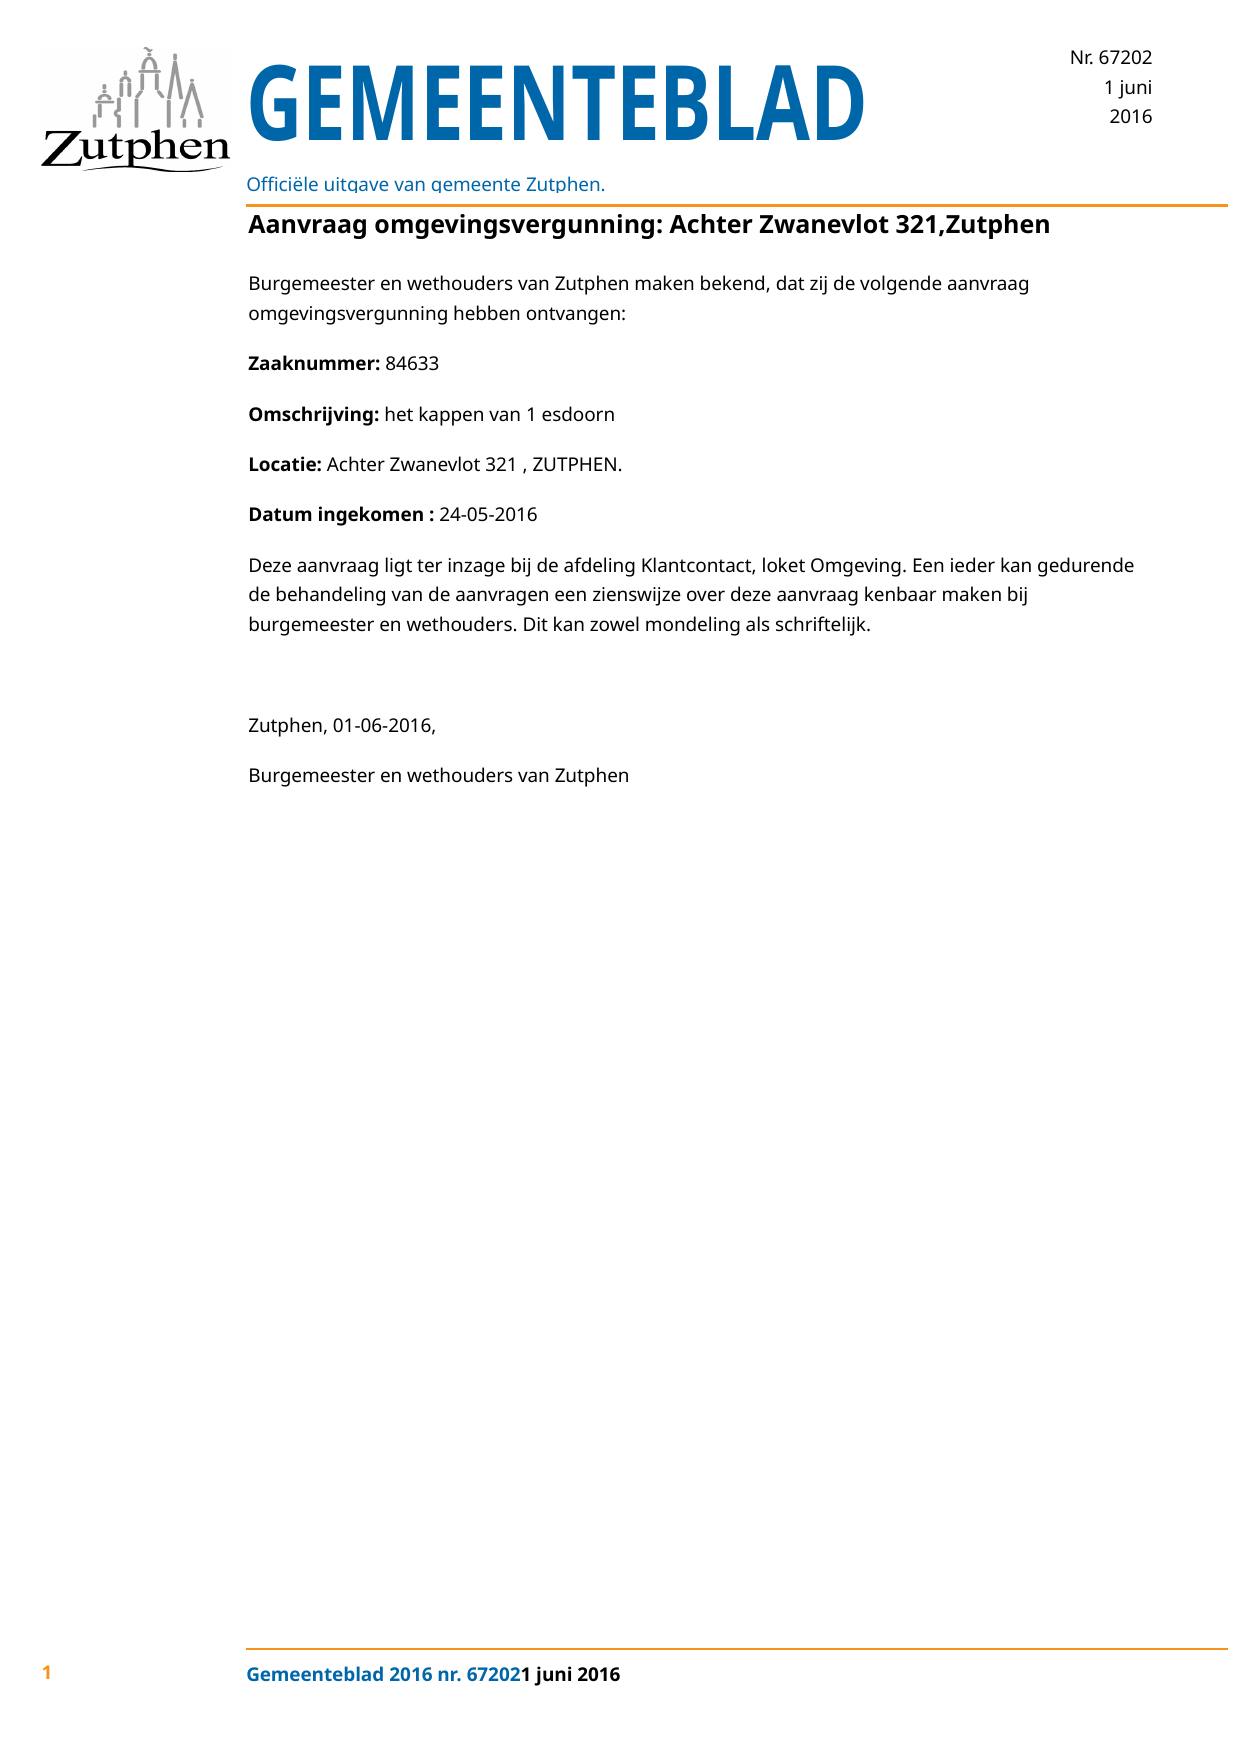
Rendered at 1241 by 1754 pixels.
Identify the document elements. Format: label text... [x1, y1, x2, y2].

text Omschrijving: het kappen van 1 esdoorn [248, 401, 1152, 426]
text Locatie: Achter Zwanevlot 321 , ZUTPHEN. [248, 451, 1152, 477]
text Zaaknummer: 84633 [248, 350, 1152, 376]
text Burgemeester en wethouders van Zutphen maken bekend, dat zij de volgende aanvraag omgevingsvergunning hebben ontvangen: [248, 270, 1152, 326]
text Aanvraag omgevingsvergunning: Achter Zwanevlot 321,Zutphen [248, 207, 1152, 241]
text Burgemeester en wethouders van Zutphen [248, 762, 1152, 788]
picture [41, 47, 231, 172]
text Deze aanvraag ligt ter inzage bij de afdeling Klantcontact, loket Omgeving. Een ieder kan gedurende de behandeling van de aanvragen een zienswijze over deze aanvraag kenbaar maken bij burgemeester en wethouders. Dit kan zowel mondeling als schriftelijk. [248, 552, 1152, 637]
text Datum ingekomen : 24-05-2016 [248, 502, 1152, 527]
text Zutphen, 01-06-2016, [248, 712, 1152, 738]
